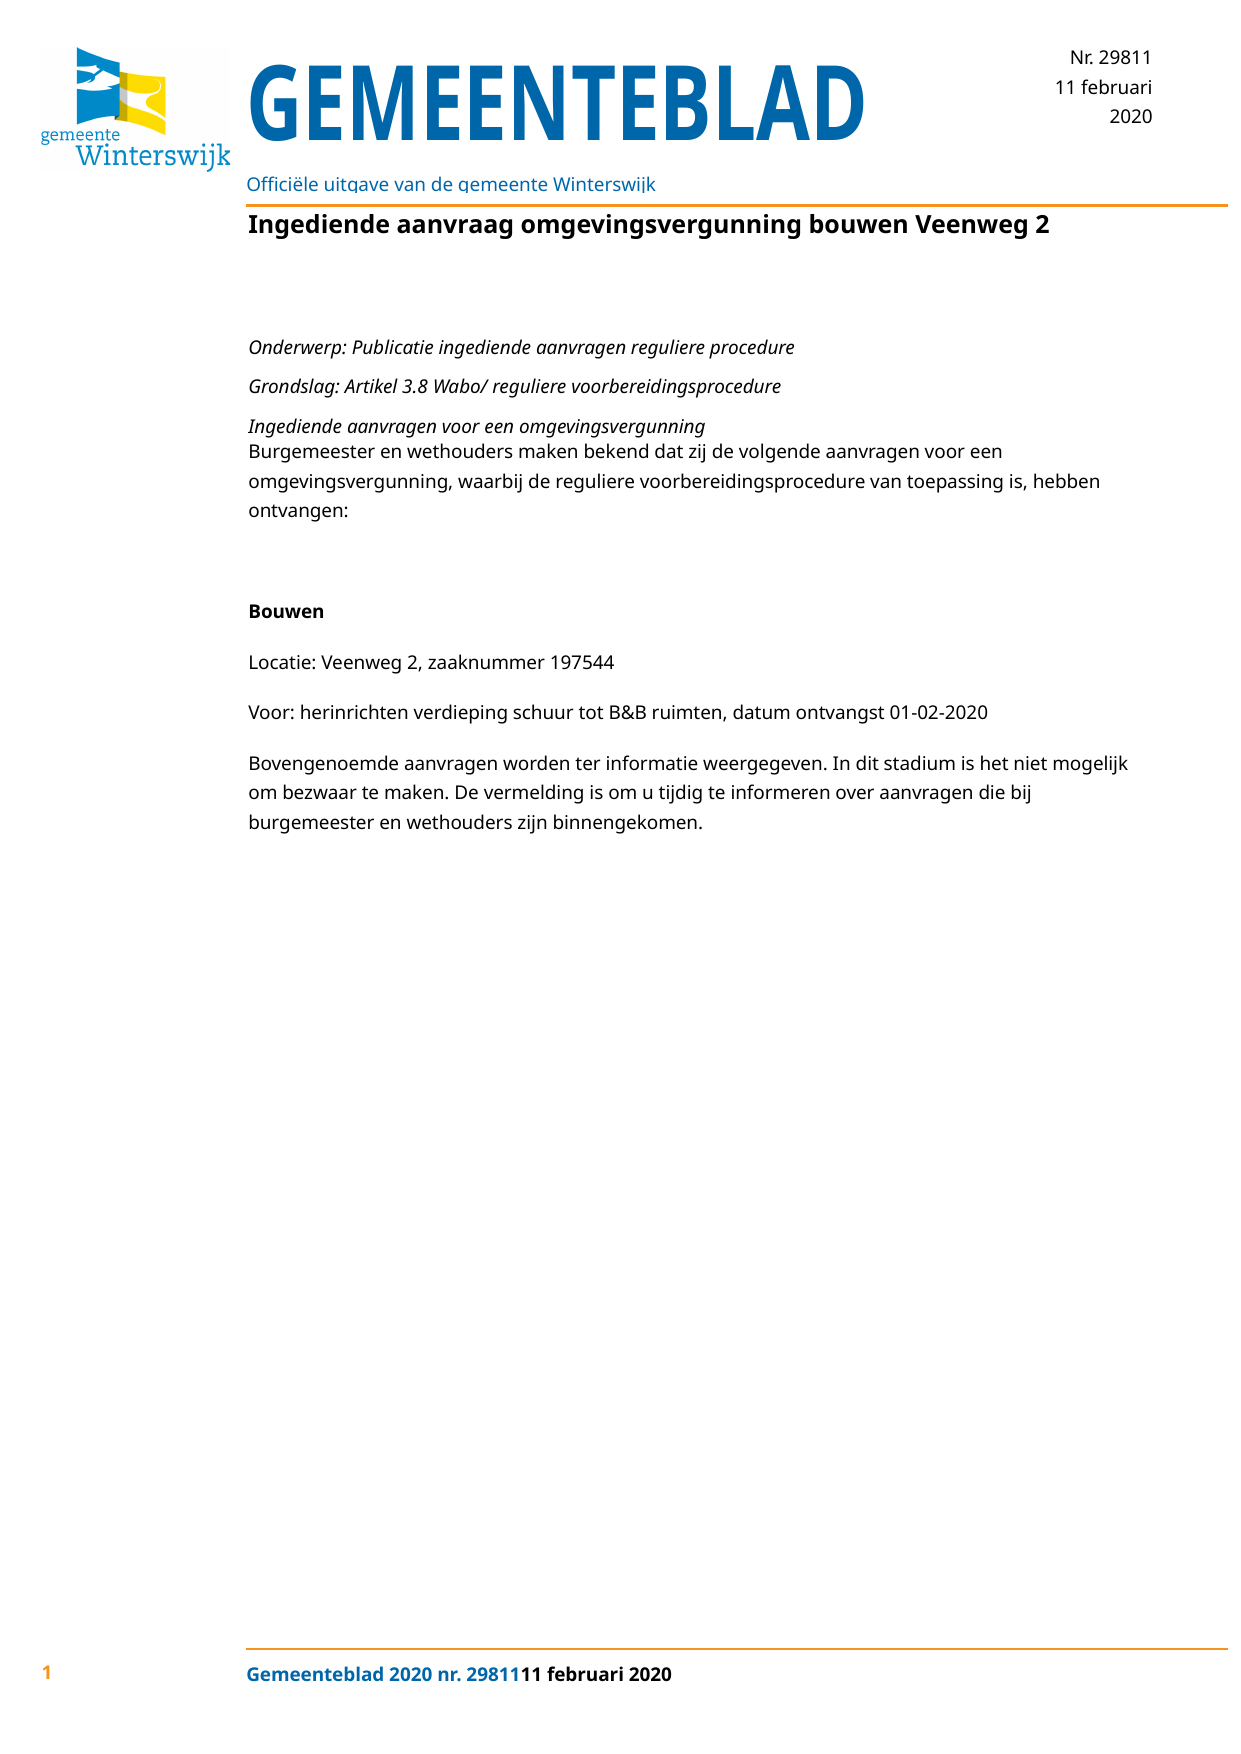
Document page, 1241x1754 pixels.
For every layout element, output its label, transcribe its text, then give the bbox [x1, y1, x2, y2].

text Onderwerp: Publicatie ingediende aanvragen reguliere procedure [248, 334, 1152, 360]
text Voor: herinrichten verdieping schuur tot B&B ruimten, datum ontvangst 01-02-2020 [248, 699, 1152, 725]
text Locatie: Veenweg 2, zaaknummer 197544 [248, 649, 1152, 675]
text Ingediende aanvragen voor een omgevingsvergunning [248, 413, 1152, 438]
picture [225, 153, 231, 162]
text Burgemeester en wethouders maken bekend dat zij de volgende aanvragen voor een omgevingsvergunning, waarbij de reguliere voorbereidingsprocedure van toepassing is, hebben ontvangen: [248, 438, 1152, 523]
text Bovengenoemde aanvragen worden ter informatie weergegeven. In dit stadium is het niet mogelijk om bezwaar te maken. De vermelding is om u tijdig te informeren over aanvragen die bij burgemeester en wethouders zijn binnengekomen. [248, 750, 1152, 835]
text Ingediende aanvraag omgevingsvergunning bouwen Veenweg 2 [248, 207, 1152, 241]
text Grondslag: Artikel 3.8 Wabo/ reguliere voorbereidingsprocedure [248, 373, 1152, 399]
picture [41, 47, 231, 172]
text Bouwen [248, 598, 1152, 624]
